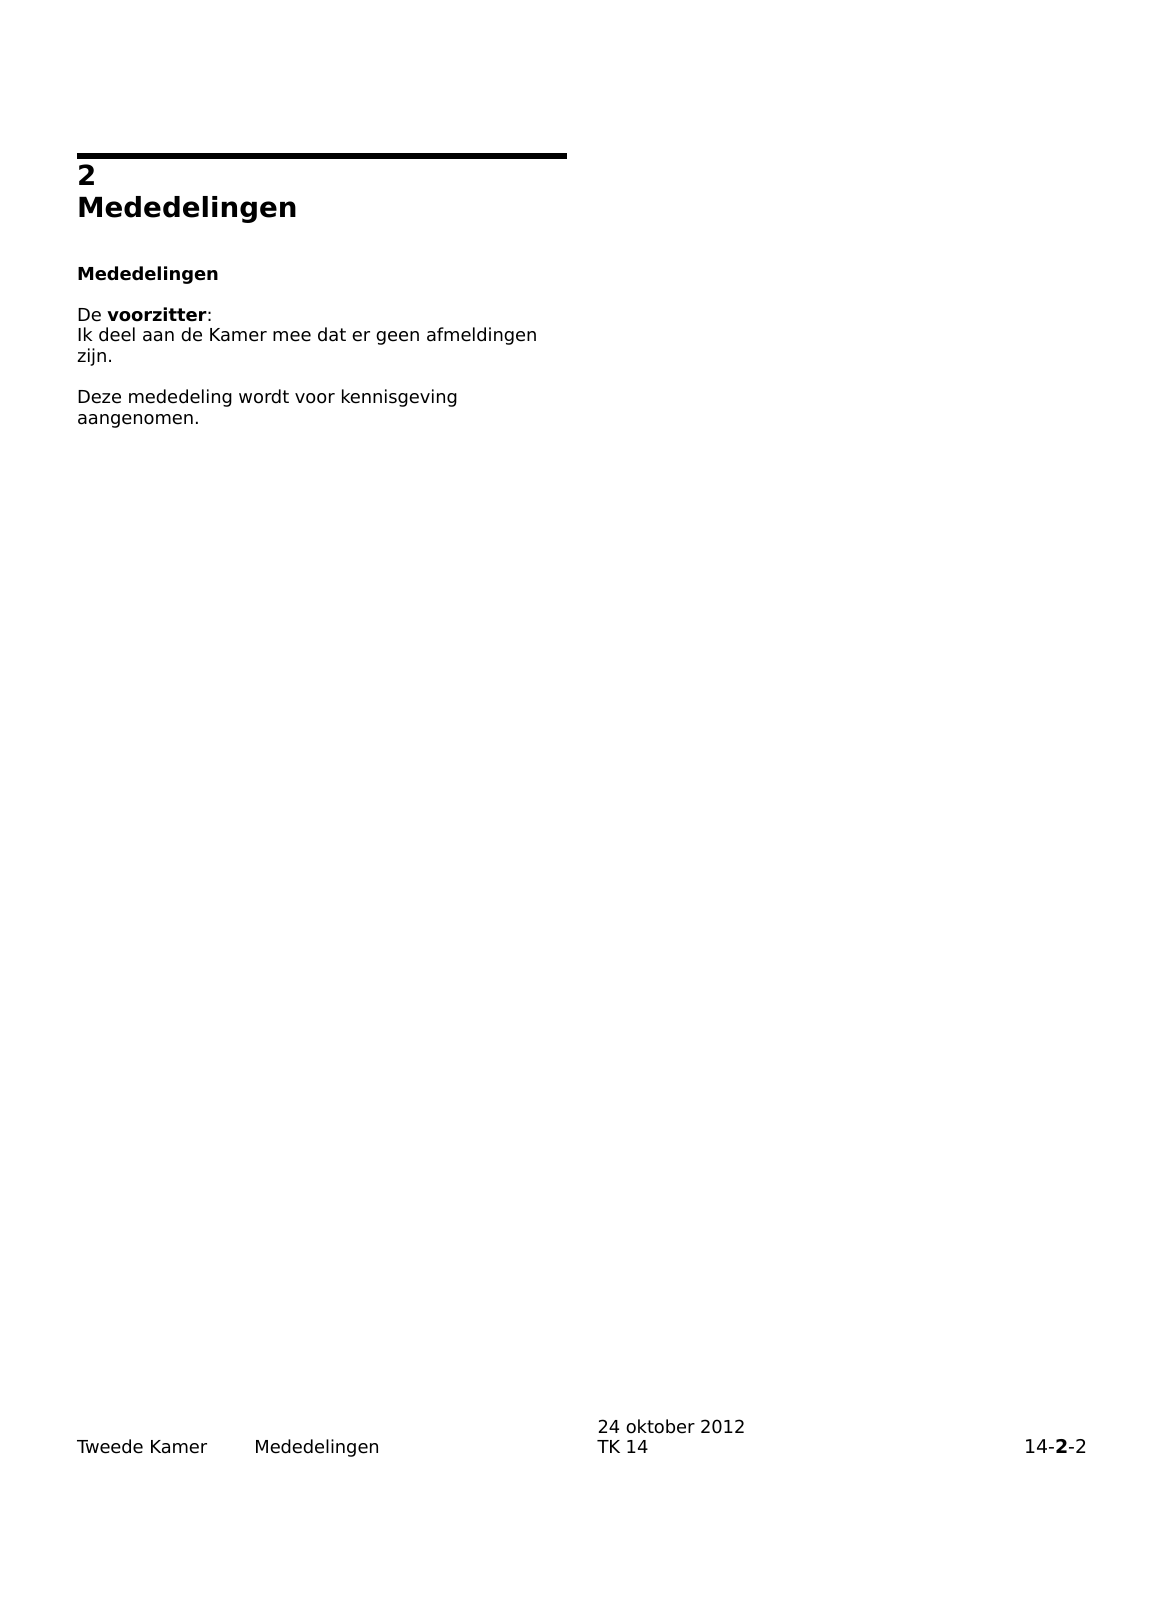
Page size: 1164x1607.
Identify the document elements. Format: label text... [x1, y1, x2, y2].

title 2 Mededelingen [77, 159, 567, 224]
text Deze mededeling wordt voor kennisgeving aangenomen. [77, 387, 567, 428]
text De voorzitter: [77, 304, 567, 325]
text Ik deel aan de Kamer mee dat er geen afmeldingen zijn. [77, 325, 567, 367]
text Mededelingen [77, 264, 567, 284]
